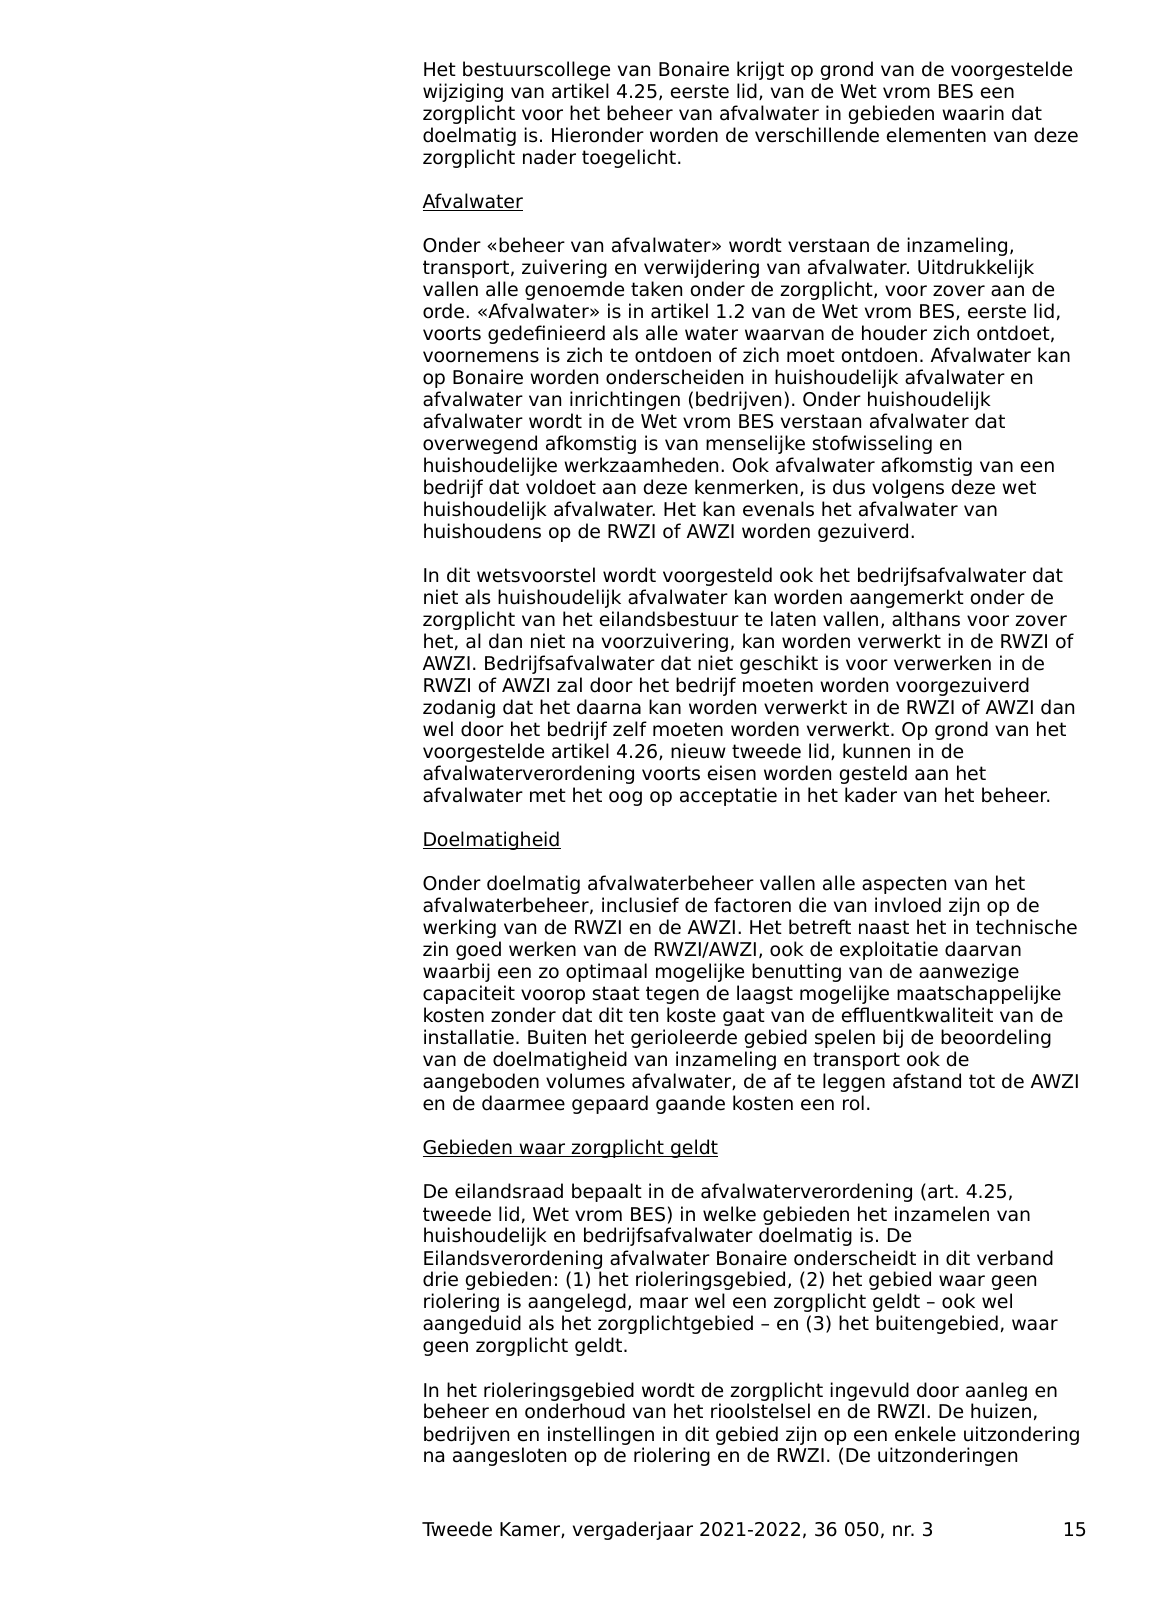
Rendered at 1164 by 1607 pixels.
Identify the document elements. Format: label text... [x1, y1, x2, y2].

subtitle Afvalwater [422, 191, 1087, 213]
text Onder doelmatig afvalwaterbeheer vallen alle aspecten van het afvalwaterbeheer, inclusief de factoren die van invloed zijn op de werking van de RWZI en de AWZI. Het betreft naast het in technische zin goed werken van de RWZI/AWZI, ook de exploitatie daarvan waarbij een zo optimaal mogelijke benutting van de aanwezige capaciteit voorop staat tegen de laagst mogelijke maatschappelijke kosten zonder dat dit ten koste gaat van de effluentkwaliteit van de installatie. Buiten het gerioleerde gebied spelen bij de beoordeling van de doelmatigheid van inzameling en transport ook de aangeboden volumes afvalwater, de af te leggen afstand tot de AWZI en de daarmee gepaard gaande kosten een rol. [422, 873, 1087, 1115]
subtitle Gebieden waar zorgplicht geldt [422, 1137, 1087, 1159]
text In dit wetsvoorstel wordt voorgesteld ook het bedrijfsafvalwater dat niet als huishoudelijk afvalwater kan worden aangemerkt onder de zorgplicht van het eilandsbestuur te laten vallen, althans voor zover het, al dan niet na voorzuivering, kan worden verwerkt in de RWZI of AWZI. Bedrijfsafvalwater dat niet geschikt is voor verwerken in de RWZI of AWZI zal door het bedrijf moeten worden voorgezuiverd zodanig dat het daarna kan worden verwerkt in de RWZI of AWZI dan wel door het bedrijf zelf moeten worden verwerkt. Op grond van het voorgestelde artikel 4.26, nieuw tweede lid, kunnen in de afvalwaterverordening voorts eisen worden gesteld aan het afvalwater met het oog op acceptatie in het kader van het beheer. [422, 565, 1087, 807]
subtitle Doelmatigheid [422, 829, 1087, 851]
text De eilandsraad bepaalt in de afvalwaterverordening (art. 4.25, tweede lid, Wet vrom BES) in welke gebieden het inzamelen van huishoudelijk en bedrijfsafvalwater doelmatig is. De Eilandsverordening afvalwater Bonaire onderscheidt in dit verband drie gebieden: (1) het rioleringsgebied, (2) het gebied waar geen riolering is aangelegd, maar wel een zorgplicht geldt – ook wel aangeduid als het zorgplichtgebied – en (3) het buitengebied, waar geen zorgplicht geldt. [422, 1181, 1087, 1357]
text Onder «beheer van afvalwater» wordt verstaan de inzameling, transport, zuivering en verwijdering van afvalwater. Uitdrukkelijk vallen alle genoemde taken onder de zorgplicht, voor zover aan de orde. «Afvalwater» is in artikel 1.2 van de Wet vrom BES, eerste lid, voorts gedefinieerd als alle water waarvan de houder zich ontdoet, voornemens is zich te ontdoen of zich moet ontdoen. Afvalwater kan op Bonaire worden onderscheiden in huishoudelijk afvalwater en afvalwater van inrichtingen (bedrijven). Onder huishoudelijk afvalwater wordt in de Wet vrom BES verstaan afvalwater dat overwegend afkomstig is van menselijke stofwisseling en huishoudelijke werkzaamheden. Ook afvalwater afkomstig van een bedrijf dat voldoet aan deze kenmerken, is dus volgens deze wet huishoudelijk afvalwater. Het kan evenals het afvalwater van huishoudens op de RWZI of AWZI worden gezuiverd. [422, 235, 1087, 543]
text In het rioleringsgebied wordt de zorgplicht ingevuld door aanleg en beheer en onderhoud van het rioolstelsel en de RWZI. De huizen, bedrijven en instellingen in dit gebied zijn op een enkele uitzondering na aangesloten op de riolering en de RWZI. (De uitzonderingen [422, 1379, 1087, 1467]
text Het bestuurscollege van Bonaire krijgt op grond van de voorgestelde wijziging van artikel 4.25, eerste lid, van de Wet vrom BES een zorgplicht voor het beheer van afvalwater in gebieden waarin dat doelmatig is. Hieronder worden de verschillende elementen van deze zorgplicht nader toegelicht. [422, 59, 1087, 169]
